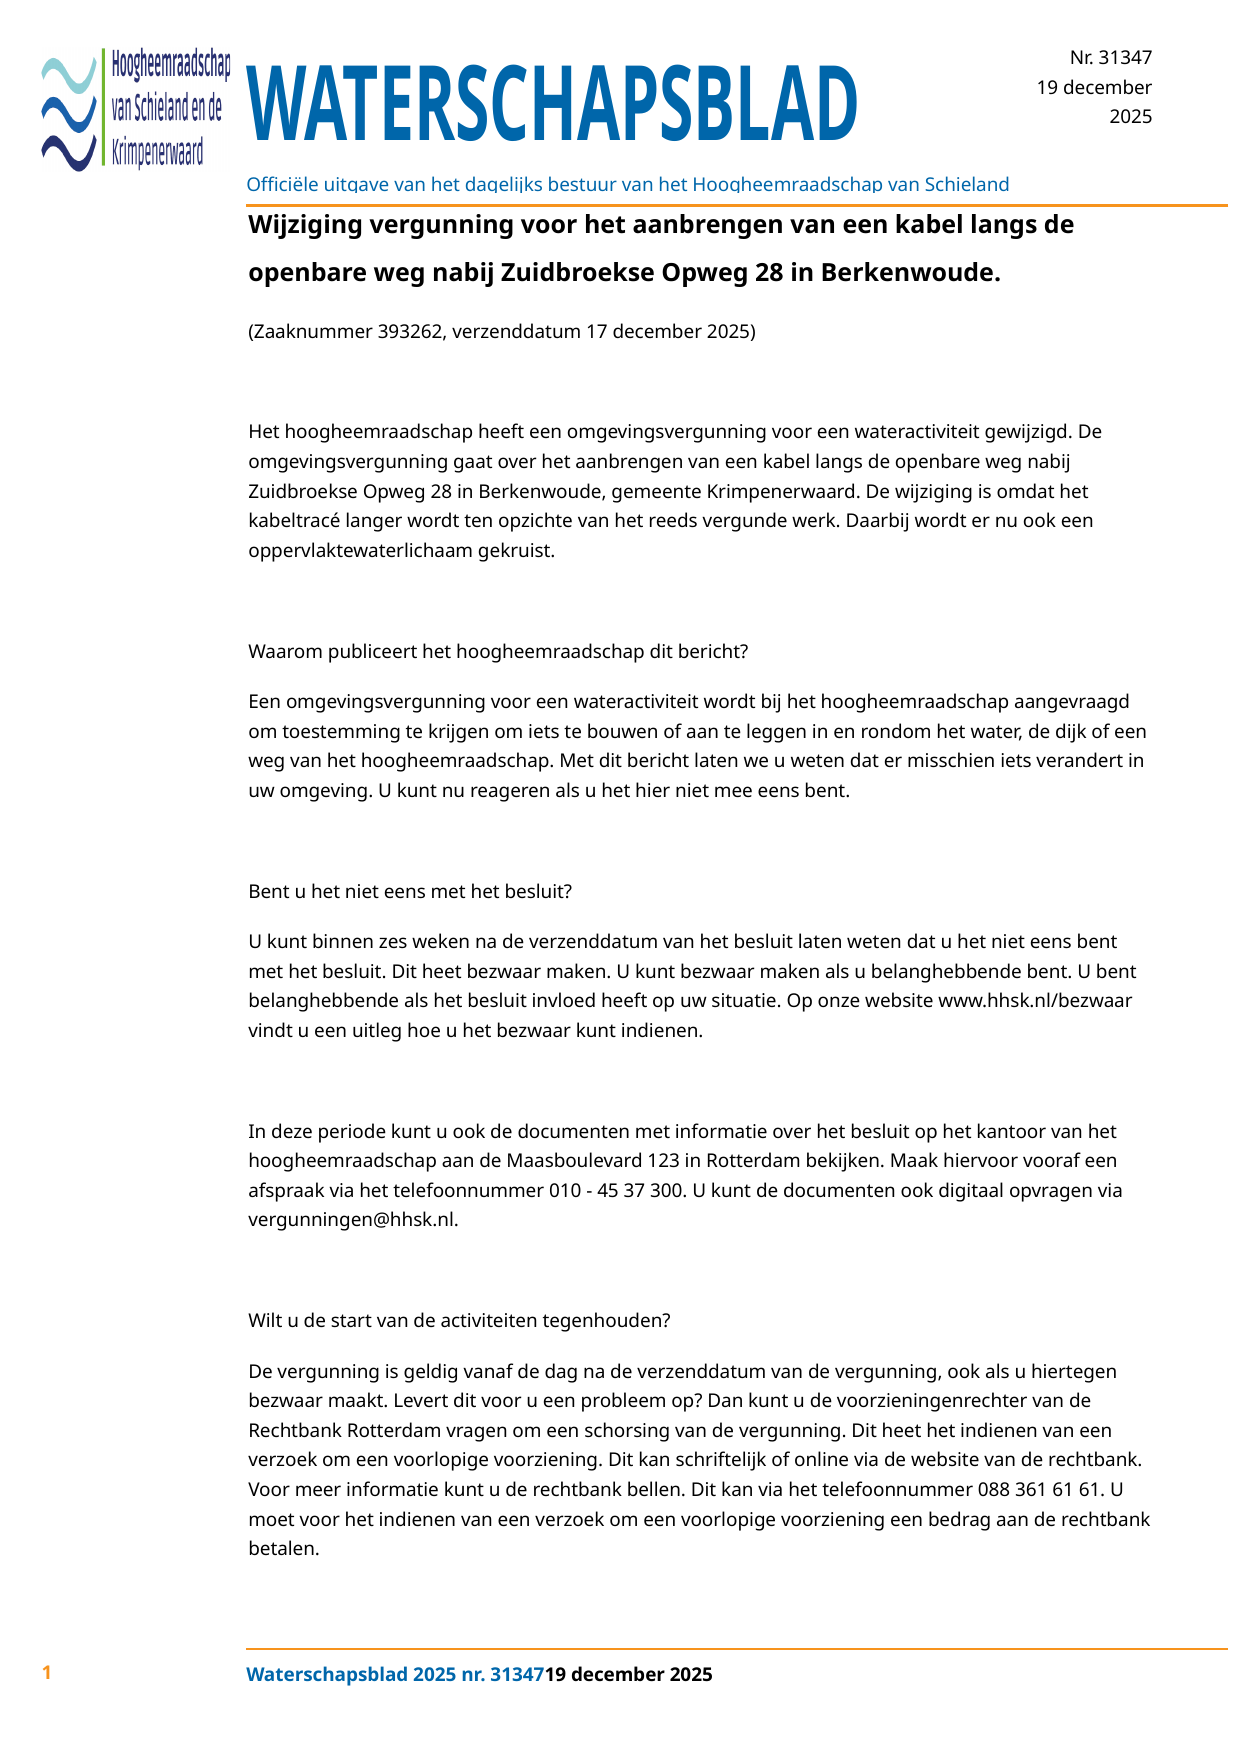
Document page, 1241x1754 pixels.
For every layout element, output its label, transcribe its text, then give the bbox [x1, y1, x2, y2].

text Een omgevingsvergunning voor een wateractiviteit wordt bij het hoogheemraadschap aangevraagd om toestemming te krijgen om iets te bouwen of aan te leggen in en rondom het water, de dijk of een weg van het hoogheemraadschap. Met dit bericht laten we u weten dat er misschien iets verandert in uw omgeving. U kunt nu reageren als u het hier niet mee eens bent. [248, 688, 1152, 803]
picture [41, 47, 231, 172]
text De vergunning is geldig vanaf de dag na de verzenddatum van de vergunning, ook als u hiertegen bezwaar maakt. Levert dit voor u een probleem op? Dan kunt u de voorzieningenrechter van de Rechtbank Rotterdam vragen om een schorsing van de vergunning. Dit heet het indienen van een verzoek om een voorlopige voorziening. Dit kan schriftelijk of online via de website van de rechtbank. Voor meer informatie kunt u de rechtbank bellen. Dit kan via het telefoonnummer 088 361 61 61. U moet voor het indienen van een verzoek om een voorlopige voorziening een bedrag aan de rechtbank betalen. [248, 1358, 1152, 1561]
text U kunt binnen zes weken na de verzenddatum van het besluit laten weten dat u het niet eens bent met het besluit. Dit heet bezwaar maken. U kunt bezwaar maken als u belanghebbende bent. U bent belanghebbende als het besluit invloed heeft op uw situatie. Op onze website www.hhsk.nl/bezwaar vindt u een uitleg hoe u het bezwaar kunt indienen. [248, 928, 1152, 1043]
text Bent u het niet eens met het besluit? [248, 878, 1152, 904]
text Wilt u de start van de activiteiten tegenhouden? [248, 1307, 1152, 1333]
text In deze periode kunt u ook de documenten met informatie over het besluit op het kantoor van het hoogheemraadschap aan de Maasboulevard 123 in Rotterdam bekijken. Maak hiervoor vooraf een afspraak via het telefoonnummer 010 - 45 37 300. U kunt de documenten ook digitaal opvragen via vergunningen@hhsk.nl. [248, 1118, 1152, 1232]
text Waarom publiceert het hoogheemraadschap dit bericht? [248, 638, 1152, 664]
text Het hoogheemraadschap heeft een omgevingsvergunning voor een wateractiviteit gewijzigd. De omgevingsvergunning gaat over het aanbrengen van een kabel langs de openbare weg nabij Zuidbroekse Opweg 28 in Berkenwoude, gemeente Krimpenerwaard. De wijziging is omdat het kabeltracé langer wordt ten opzichte van het reeds vergunde werk. Daarbij wordt er nu ook een oppervlaktewaterlichaam gekruist. [248, 419, 1152, 563]
text Wijziging vergunning voor het aanbrengen van een kabel langs de openbare weg nabij Zuidbroekse Opweg 28 in Berkenwoude. [248, 207, 1152, 288]
text (Zaaknummer 393262, verzenddatum 17 december 2025) [248, 318, 1152, 344]
